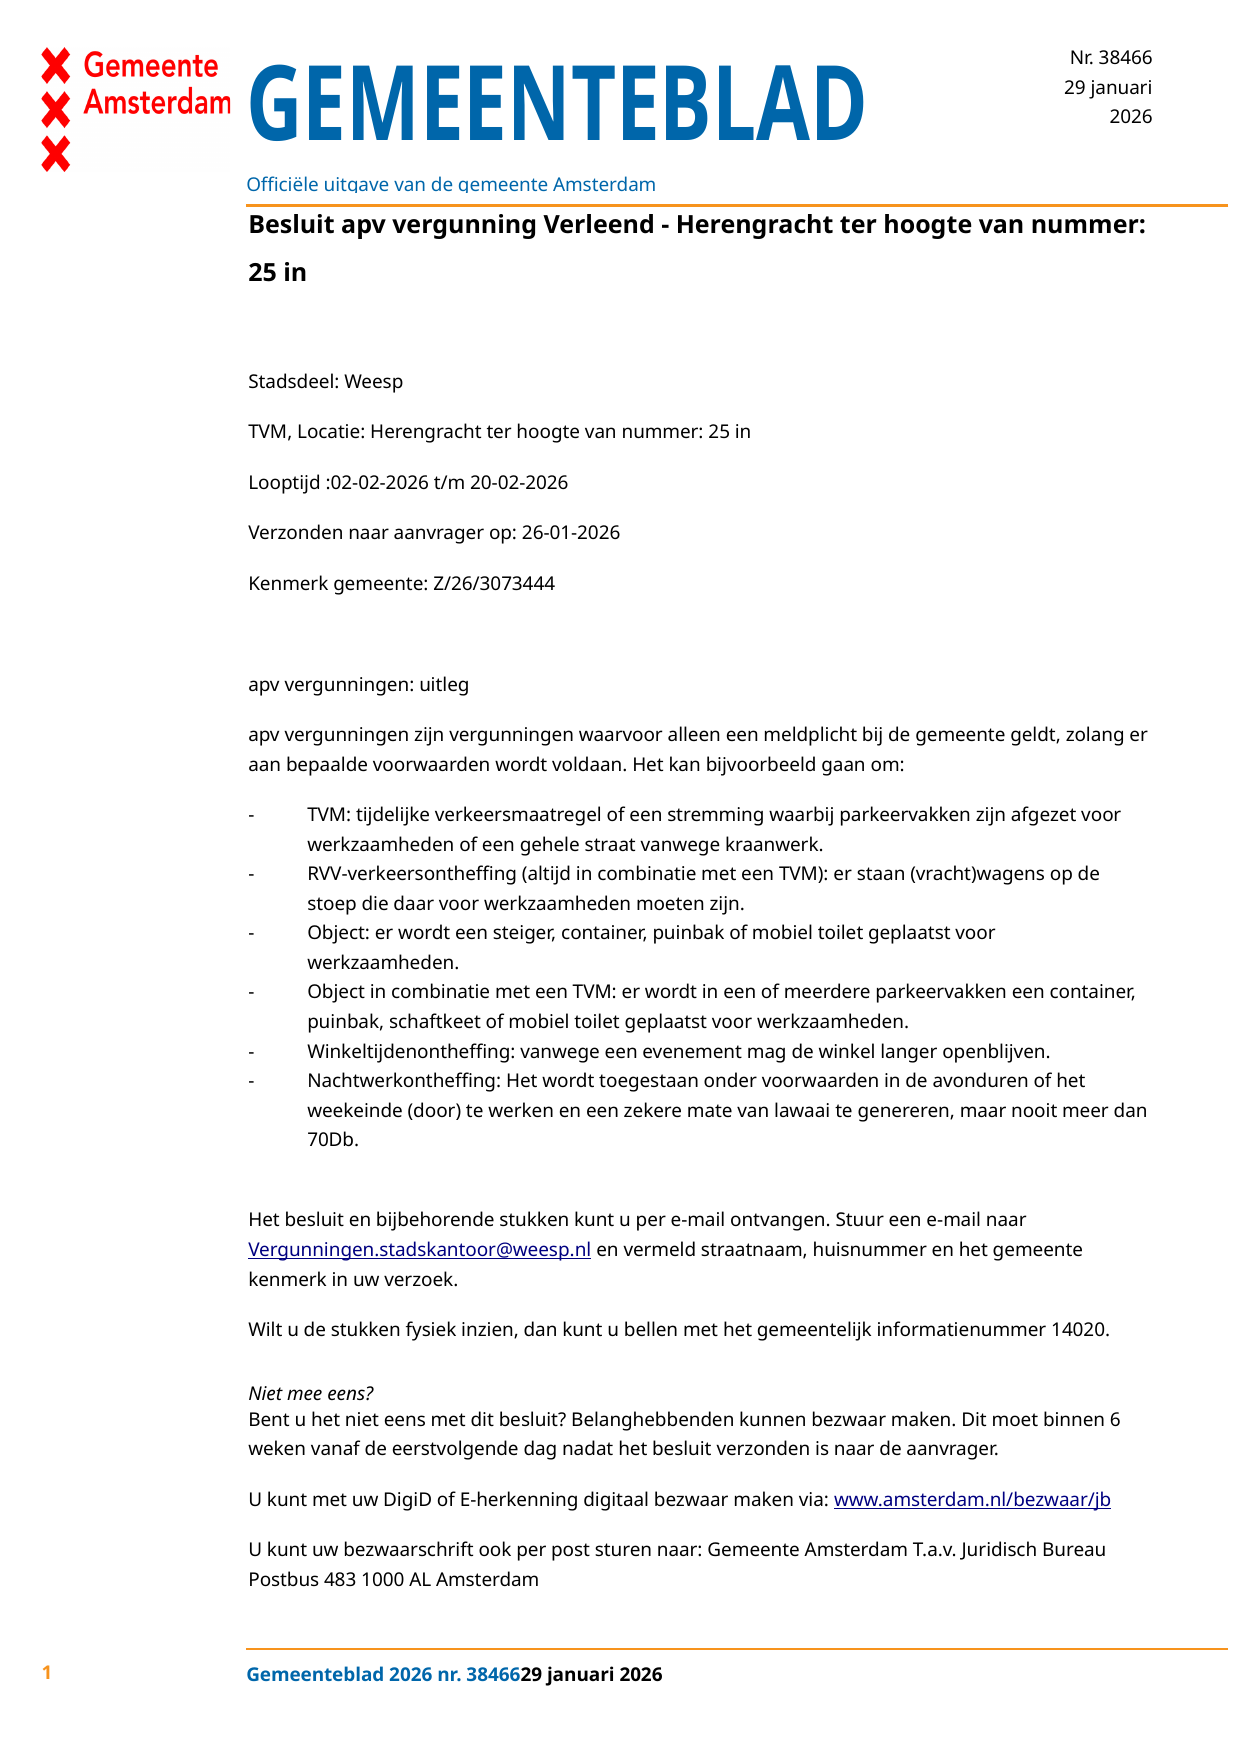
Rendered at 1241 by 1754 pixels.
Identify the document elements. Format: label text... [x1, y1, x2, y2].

picture [41, 47, 231, 172]
list Object in combinatie met een TVM: er wordt in een of meerdere parkeervakken een container, puinbak, schaftkeet of mobiel toilet geplaatst voor werkzaamheden. [248, 979, 1152, 1034]
list Nachtwerkontheffing: Het wordt toegestaan onder voorwaarden in de avonduren of het weekeinde (door) te werken en een zekere mate van lawaai te genereren, maar nooit meer dan 70Db. [248, 1067, 1152, 1152]
list Object: er wordt een steiger, container, puinbak of mobiel toilet geplaatst voor werkzaamheden. [248, 919, 1152, 975]
text Wilt u de stukken fysiek inzien, dan kunt u bellen met het gemeentelijk informatienummer 14020. [248, 1316, 1152, 1342]
text Stadsdeel: Weesp [248, 368, 1152, 394]
text Looptijd :02-02-2026 t/m 20-02-2026 [248, 469, 1152, 495]
list RVV-verkeersontheffing (altijd in combinatie met een TVM): er staan (vracht)wagens op de stoep die daar voor werkzaamheden moeten zijn. [248, 860, 1152, 916]
text Besluit apv vergunning Verleend - Herengracht ter hoogte van nummer: 25 in [248, 207, 1152, 288]
text Verzonden naar aanvrager op: 26-01-2026 [248, 519, 1152, 545]
text Bent u het niet eens met dit besluit? Belanghebbenden kunnen bezwaar maken. Dit moet binnen 6 weken vanaf de eerstvolgende dag nadat het besluit verzonden is naar de aanvrager. [248, 1406, 1152, 1461]
list Winkeltijdenontheffing: vanwege een evenement mag de winkel langer openblijven. [248, 1038, 1152, 1064]
text Niet mee eens? [248, 1380, 1152, 1406]
text U kunt uw bezwaarschrift ook per post sturen naar: Gemeente Amsterdam T.a.v. Juridisch Bureau Postbus 483 1000 AL Amsterdam [248, 1536, 1152, 1592]
text apv vergunningen: uitleg [248, 671, 1152, 697]
text apv vergunningen zijn vergunningen waarvoor alleen een meldplicht bij de gemeente geldt, zolang er aan bepaalde voorwaarden wordt voldaan. Het kan bijvoorbeeld gaan om: [248, 721, 1152, 777]
text Het besluit en bijbehorende stukken kunt u per e-mail ontvangen. Stuur een e-mail naar Vergunningen.stadskantoor@weesp.nl en vermeld straatnaam, huisnummer en het gemeente kenmerk in uw verzoek. [248, 1207, 1152, 1292]
text TVM, Locatie: Herengracht ter hoogte van nummer: 25 in [248, 419, 1152, 444]
text Kenmerk gemeente: Z/26/3073444 [248, 570, 1152, 596]
text U kunt met uw DigiD of E-herkenning digitaal bezwaar maken via: www.amsterdam.nl/bezwaar/jb [248, 1486, 1152, 1512]
list TVM: tijdelijke verkeersmaatregel of een stremming waarbij parkeervakken zijn afgezet voor werkzaamheden of een gehele straat vanwege kraanwerk. [248, 801, 1152, 857]
